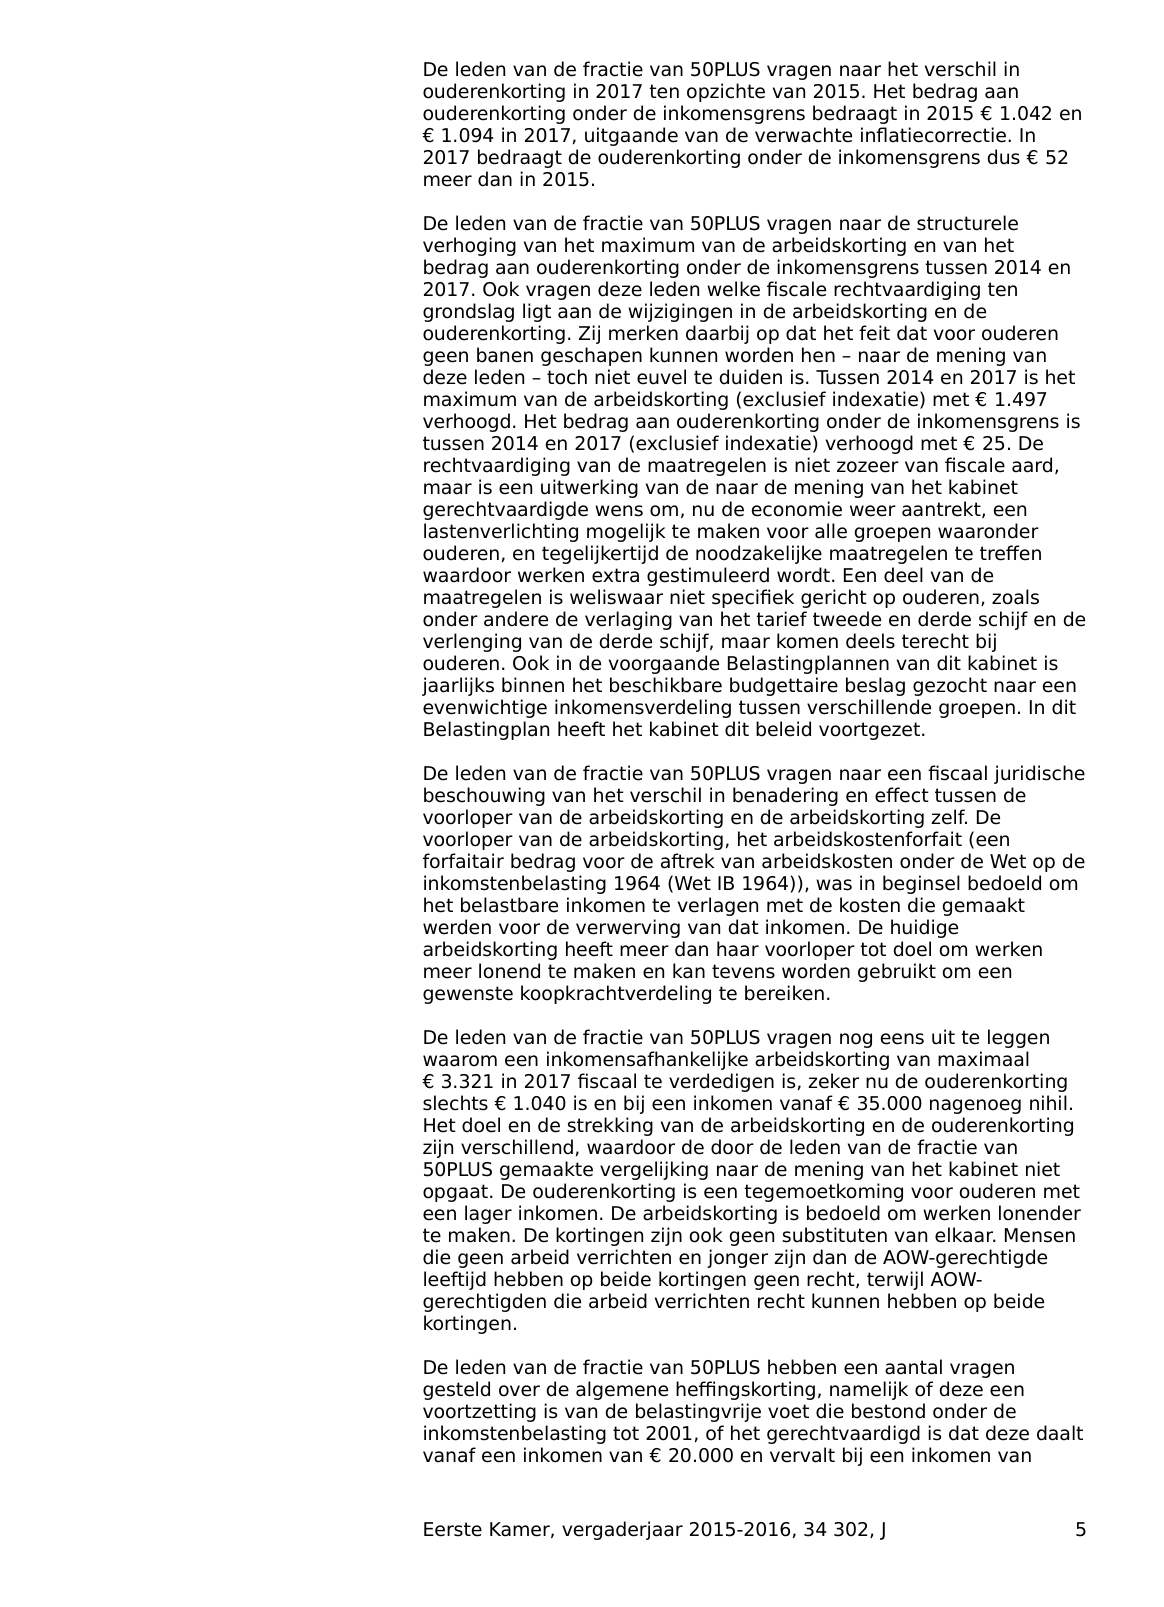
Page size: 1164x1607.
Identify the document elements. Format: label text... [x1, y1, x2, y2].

text De leden van de fractie van 50PLUS vragen naar een fiscaal juridische beschouwing van het verschil in benadering en effect tussen de voorloper van de arbeidskorting en de arbeidskorting zelf. De voorloper van de arbeidskorting, het arbeidskostenforfait (een forfaitair bedrag voor de aftrek van arbeidskosten onder de Wet op de inkomstenbelasting 1964 (Wet IB 1964)), was in beginsel bedoeld om het belastbare inkomen te verlagen met de kosten die gemaakt werden voor de verwerving van dat inkomen. De huidige arbeidskorting heeft meer dan haar voorloper tot doel om werken meer lonend te maken en kan tevens worden gebruikt om een gewenste koopkrachtverdeling te bereiken. [422, 763, 1087, 1004]
text De leden van de fractie van 50PLUS vragen naar de structurele verhoging van het maximum van de arbeidskorting en van het bedrag aan ouderenkorting onder de inkomensgrens tussen 2014 en 2017. Ook vragen deze leden welke fiscale rechtvaardiging ten grondslag ligt aan de wijzigingen in de arbeidskorting en de ouderenkorting. Zij merken daarbij op dat het feit dat voor ouderen geen banen geschapen kunnen worden hen – naar de mening van deze leden – toch niet euvel te duiden is. Tussen 2014 en 2017 is het maximum van de arbeidskorting (exclusief indexatie) met € 1.497 verhoogd. Het bedrag aan ouderenkorting onder de inkomensgrens is tussen 2014 en 2017 (exclusief indexatie) verhoogd met € 25. De rechtvaardiging van de maatregelen is niet zozeer van fiscale aard, maar is een uitwerking van de naar de mening van het kabinet gerechtvaardigde wens om, nu de economie weer aantrekt, een lastenverlichting mogelijk te maken voor alle groepen waaronder ouderen, en tegelijkertijd de noodzakelijke maatregelen te treffen waardoor werken extra gestimuleerd wordt. Een deel van de maatregelen is weliswaar niet specifiek gericht op ouderen, zoals onder andere de verlaging van het tarief tweede en derde schijf en de verlenging van de derde schijf, maar komen deels terecht bij ouderen. Ook in de voorgaande Belastingplannen van dit kabinet is jaarlijks binnen het beschikbare budgettaire beslag gezocht naar een evenwichtige inkomensverdeling tussen verschillende groepen. In dit Belastingplan heeft het kabinet dit beleid voortgezet. [422, 213, 1087, 741]
text De leden van de fractie van 50PLUS vragen naar het verschil in ouderenkorting in 2017 ten opzichte van 2015. Het bedrag aan ouderenkorting onder de inkomensgrens bedraagt in 2015 € 1.042 en € 1.094 in 2017, uitgaande van de verwachte inflatiecorrectie. In 2017 bedraagt de ouderenkorting onder de inkomensgrens dus € 52 meer dan in 2015. [422, 59, 1087, 191]
text De leden van de fractie van 50PLUS hebben een aantal vragen gesteld over de algemene heffingskorting, namelijk of deze een voortzetting is van de belastingvrije voet die bestond onder de inkomstenbelasting tot 2001, of het gerechtvaardigd is dat deze daalt vanaf een inkomen van € 20.000 en vervalt bij een inkomen van [422, 1357, 1087, 1467]
text De leden van de fractie van 50PLUS vragen nog eens uit te leggen waarom een inkomensafhankelijke arbeidskorting van maximaal € 3.321 in 2017 fiscaal te verdedigen is, zeker nu de ouderenkorting slechts € 1.040 is en bij een inkomen vanaf € 35.000 nagenoeg nihil. Het doel en de strekking van de arbeidskorting en de ouderenkorting zijn verschillend, waardoor de door de leden van de fractie van 50PLUS gemaakte vergelijking naar de mening van het kabinet niet opgaat. De ouderenkorting is een tegemoetkoming voor ouderen met een lager inkomen. De arbeidskorting is bedoeld om werken lonender te maken. De kortingen zijn ook geen substituten van elkaar. Mensen die geen arbeid verrichten en jonger zijn dan de AOW-gerechtigde leeftijd hebben op beide kortingen geen recht, terwijl AOW-gerechtigden die arbeid verrichten recht kunnen hebben op beide kortingen. [422, 1027, 1087, 1334]
